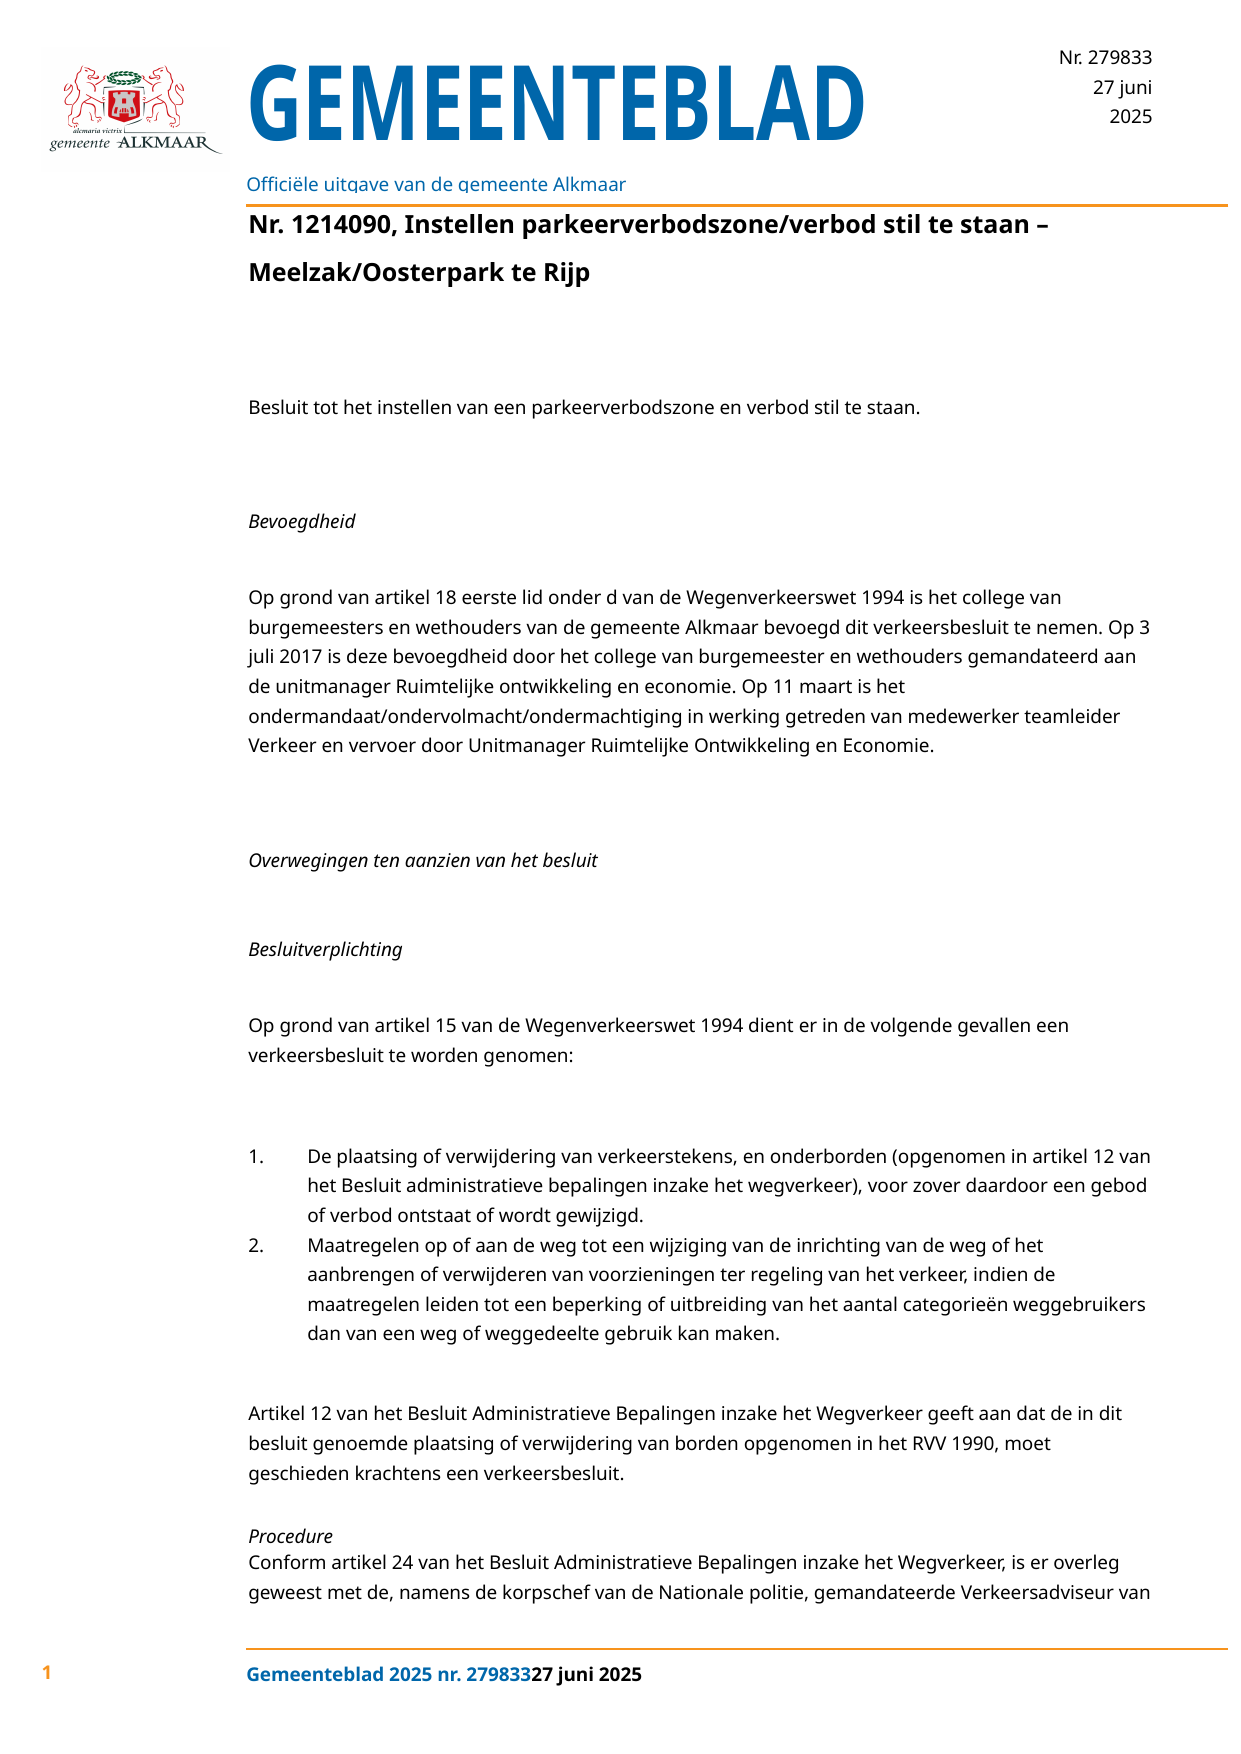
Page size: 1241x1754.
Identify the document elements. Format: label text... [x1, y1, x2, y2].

text Besluitverplichting [248, 937, 1152, 962]
text Bevoegdheid [248, 508, 1152, 534]
list De plaatsing of verwijdering van verkeerstekens, en onderborden (opgenomen in artikel 12 van het Besluit administratieve bepalingen inzake het wegverkeer), voor zover daardoor een gebod of verbod ontstaat of wordt gewijzigd. [248, 1143, 1152, 1228]
list Maatregelen op of aan de weg tot een wijziging van de inrichting van de weg of het aanbrengen of verwijderen van voorzieningen ter regeling van het verkeer, indien de maatregelen leiden tot een beperking of uitbreiding van het aantal categorieën weggebruikers dan van een weg of weggedeelte gebruik kan maken. [248, 1232, 1152, 1346]
text Nr. 1214090, Instellen parkeerverbodszone/verbod stil te staan – Meelzak/Oosterpark te Rijp [248, 207, 1152, 288]
text Conform artikel 24 van het Besluit Administratieve Bepalingen inzake het Wegverkeer, is er overleg geweest met de, namens de korpschef van de Nationale politie, gemandateerde Verkeersadviseur van [248, 1549, 1152, 1605]
text Op grond van artikel 15 van de Wegenverkeerswet 1994 dient er in de volgende gevallen een verkeersbesluit te worden genomen: [248, 1013, 1152, 1068]
text Procedure [248, 1524, 1152, 1549]
text Overwegingen ten aanzien van het besluit [248, 847, 1152, 873]
text Artikel 12 van het Besluit Administratieve Bepalingen inzake het Wegverkeer geeft aan dat de in dit besluit genoemde plaatsing of verwijdering van borden opgenomen in het RVV 1990, moet geschieden krachtens een verkeersbesluit. [248, 1401, 1152, 1486]
text Besluit tot het instellen van een parkeerverbodszone en verbod stil te staan. [248, 394, 1152, 420]
picture [41, 47, 231, 172]
text Op grond van artikel 18 eerste lid onder d van de Wegenverkeerswet 1994 is het college van burgemeesters en wethouders van de gemeente Alkmaar bevoegd dit verkeersbesluit te nemen. Op 3 juli 2017 is deze bevoegdheid door het college van burgemeester en wethouders gemandateerd aan de unitmanager Ruimtelijke ontwikkeling en economie. Op 11 maart is het ondermandaat/ondervolmacht/ondermachtiging in werking getreden van medewerker teamleider Verkeer en vervoer door Unitmanager Ruimtelijke Ontwikkeling en Economie. [248, 584, 1152, 758]
